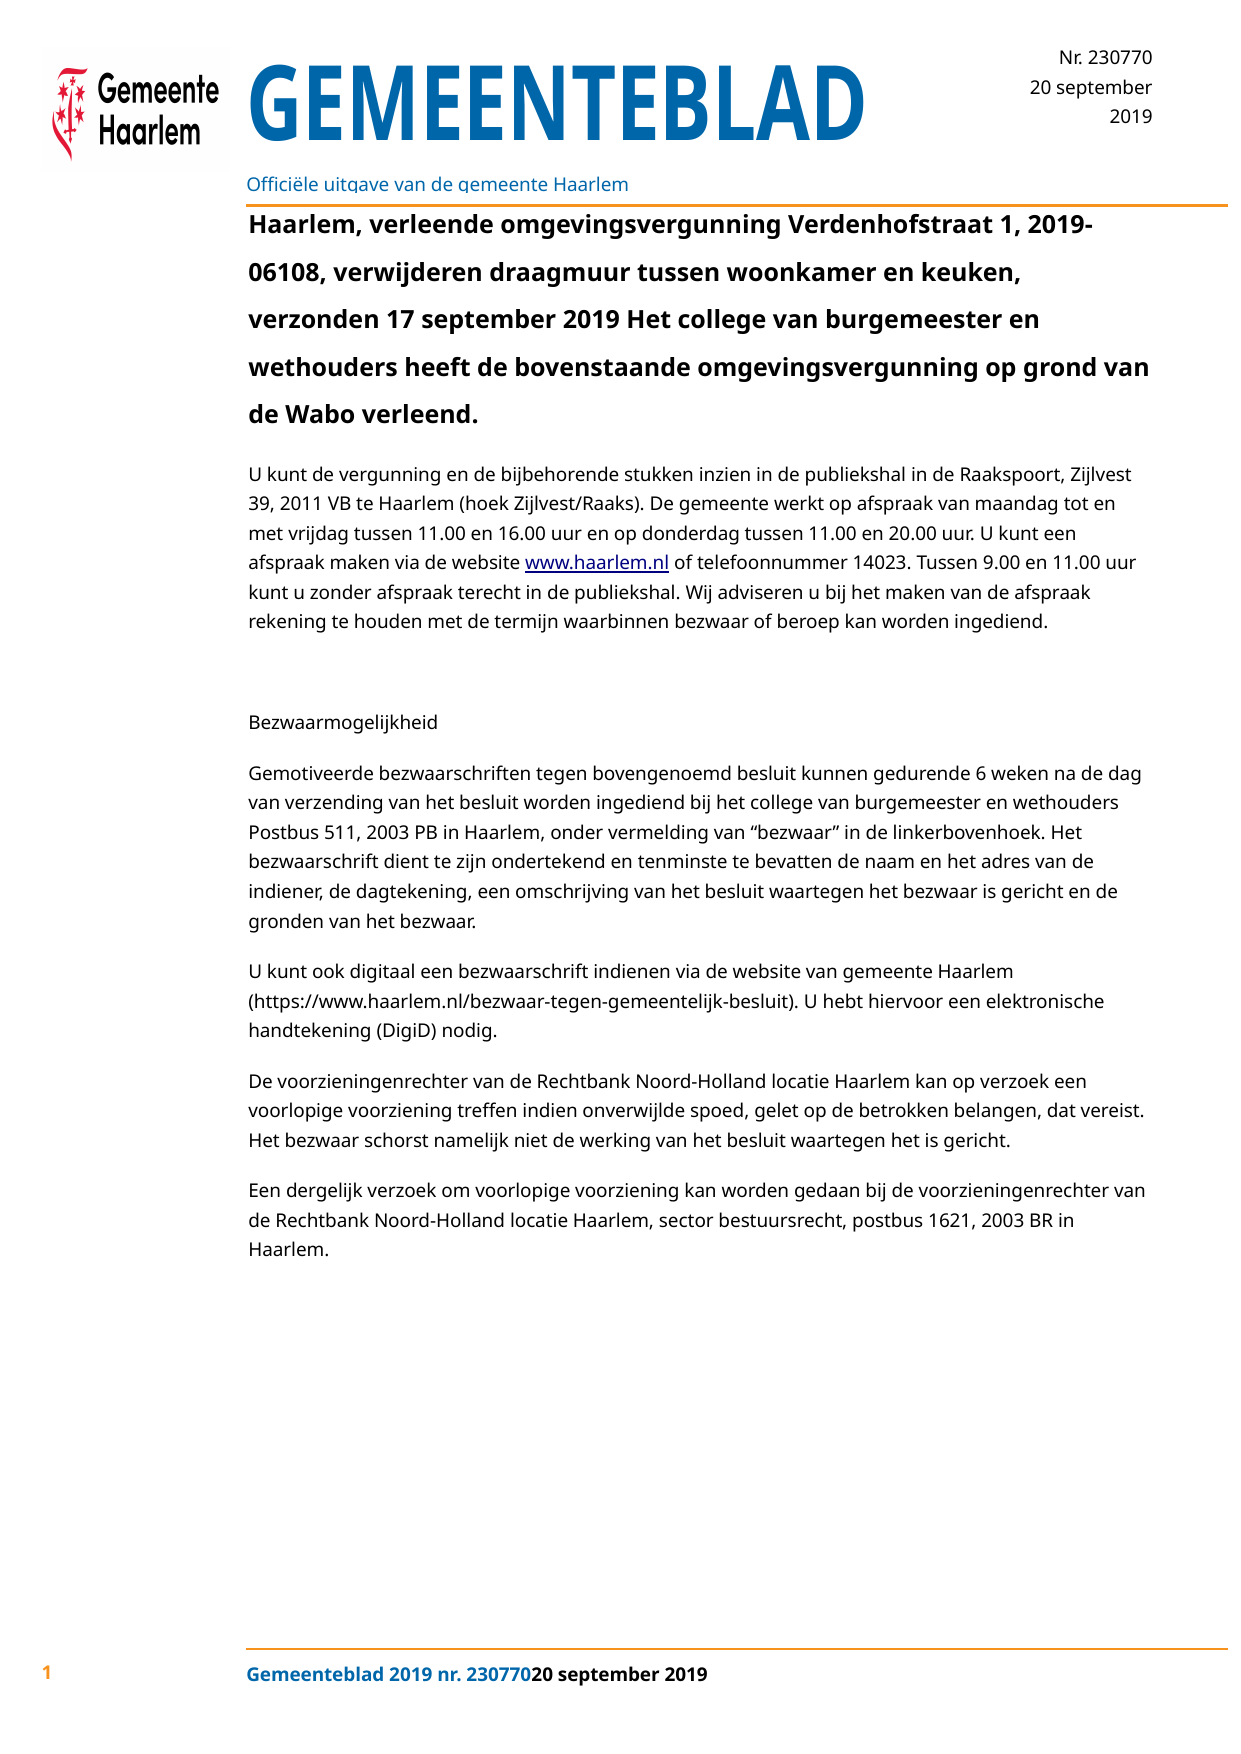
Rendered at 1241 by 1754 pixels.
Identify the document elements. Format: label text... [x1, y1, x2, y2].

text U kunt ook digitaal een bezwaarschrift indienen via de website van gemeente Haarlem (https://www.haarlem.nl/bezwaar-tegen-gemeentelijk-besluit). U hebt hiervoor een elektronische handtekening (DigiD) nodig. [248, 958, 1152, 1043]
text Gemotiveerde bezwaarschriften tegen bovengenoemd besluit kunnen gedurende 6 weken na de dag van verzending van het besluit worden ingediend bij het college van burgemeester en wethouders Postbus 511, 2003 PB in Haarlem, onder vermelding van “bezwaar” in de linkerbovenhoek. Het bezwaarschrift dient te zijn ondertekend en tenminste te bevatten de naam en het adres van de indiener, de dagtekening, een omschrijving van het besluit waartegen het bezwaar is gericht en de gronden van het bezwaar. [248, 760, 1152, 933]
picture [41, 47, 231, 172]
text Een dergelijk verzoek om voorlopige voorziening kan worden gedaan bij de voorzieningenrechter van de Rechtbank Noord-Holland locatie Haarlem, sector bestuursrecht, postbus 1621, 2003 BR in Haarlem. [248, 1177, 1152, 1262]
text U kunt de vergunning en de bijbehorende stukken inzien in de publiekshal in de Raakspoort, Zijlvest 39, 2011 VB te Haarlem (hoek Zijlvest/Raaks). De gemeente werkt op afspraak van maandag tot en met vrijdag tussen 11.00 en 16.00 uur en op donderdag tussen 11.00 en 20.00 uur. U kunt een afspraak maken via de website www.haarlem.nl of telefoonnummer 14023. Tussen 9.00 en 11.00 uur kunt u zonder afspraak terecht in de publiekshal. Wij adviseren u bij het maken van de afspraak rekening te houden met de termijn waarbinnen bezwaar of beroep kan worden ingediend. [248, 461, 1152, 634]
text Haarlem, verleende omgevingsvergunning Verdenhofstraat 1, 2019-06108, verwijderen draagmuur tussen woonkamer en keuken, verzonden 17 september 2019 Het college van burgemeester en wethouders heeft de bovenstaande omgevingsvergunning op grond van de Wabo verleend. [248, 207, 1152, 431]
text De voorzieningenrechter van de Rechtbank Noord-Holland locatie Haarlem kan op verzoek een voorlopige voorziening treffen indien onverwijlde spoed, gelet op de betrokken belangen, dat vereist. Het bezwaar schorst namelijk niet de werking van het besluit waartegen het is gericht. [248, 1068, 1152, 1153]
text Bezwaarmogelijkheid [248, 709, 1152, 735]
